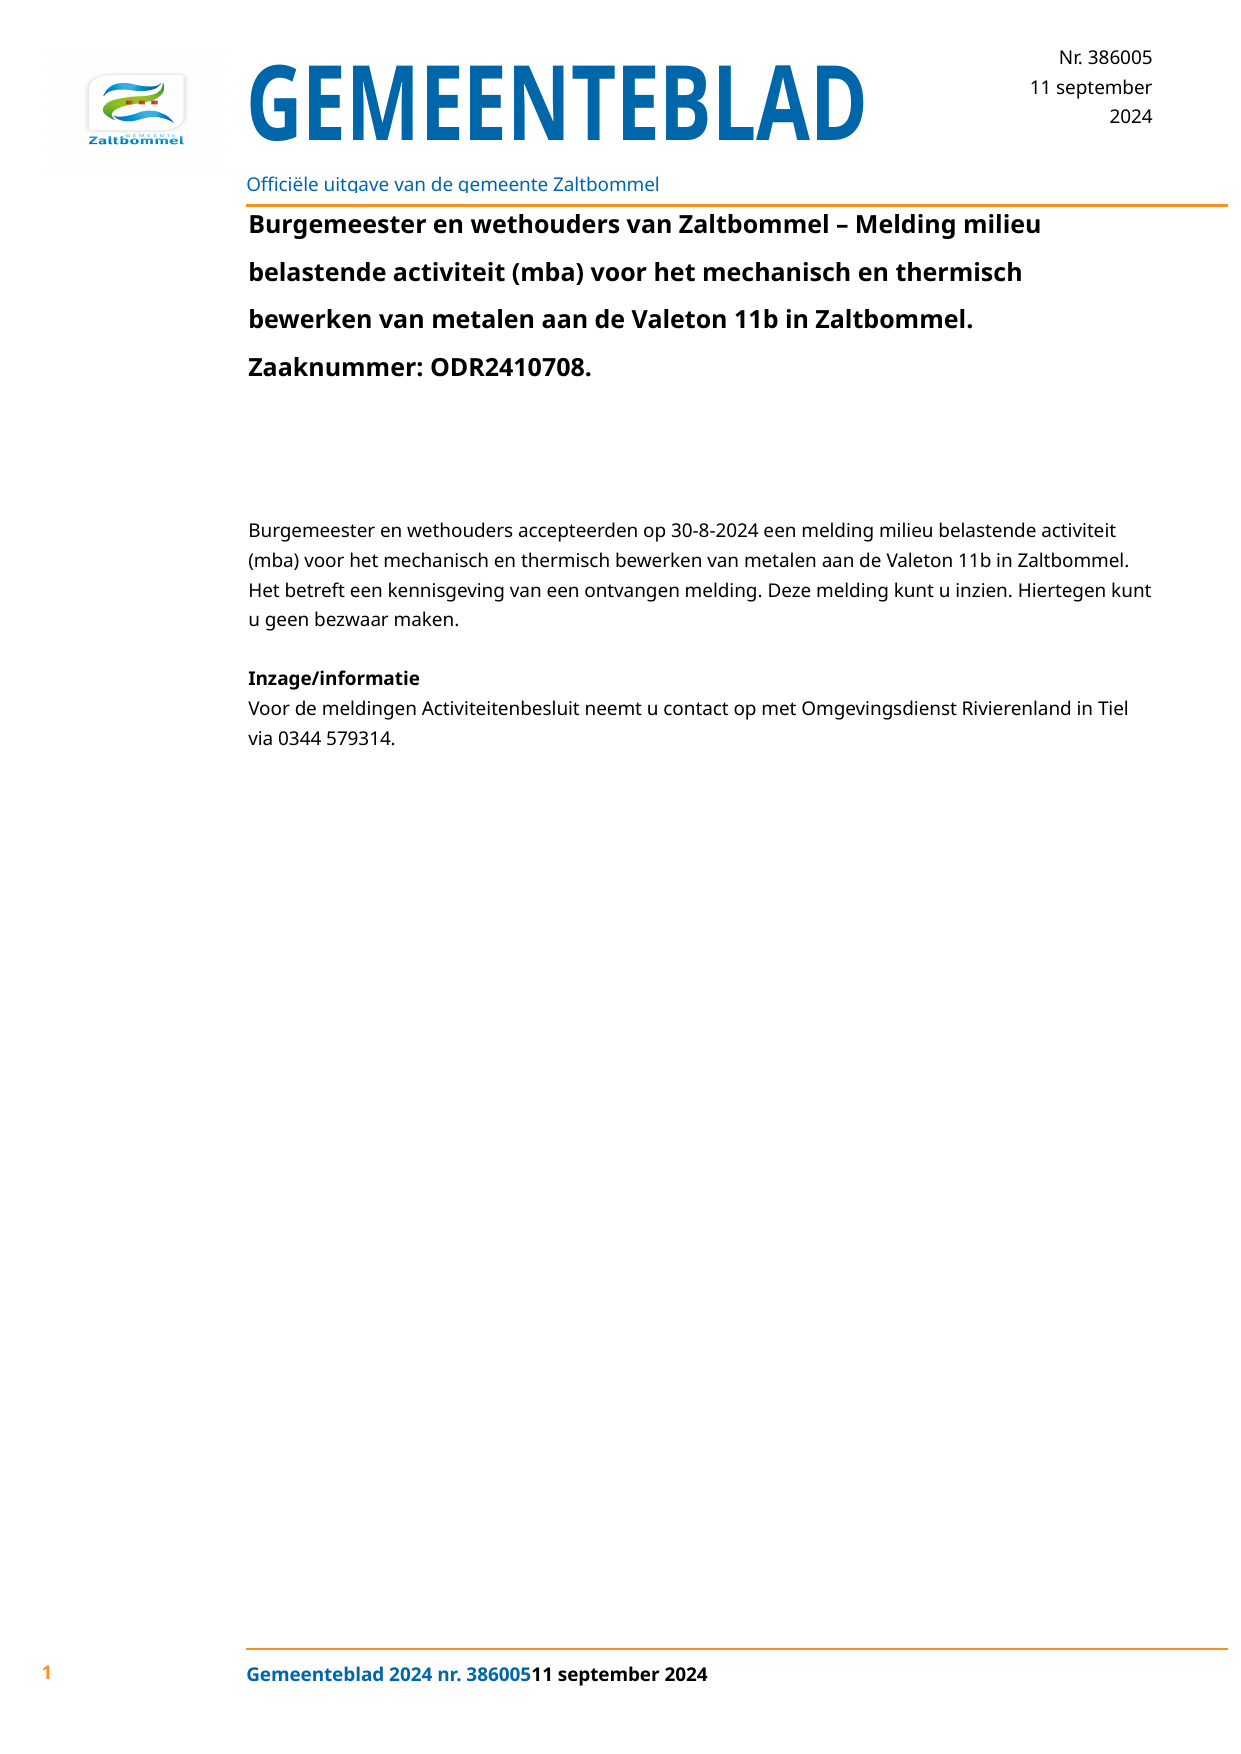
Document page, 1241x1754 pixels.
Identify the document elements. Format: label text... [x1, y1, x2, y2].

text Het betreft een kennisgeving van een ontvangen melding. Deze melding kunt u inzien. Hiertegen kunt u geen bezwaar maken. [248, 577, 1152, 632]
text Voor de meldingen Activiteitenbesluit neemt u contact op met Omgevingsdienst Rivierenland in Tiel via 0344 579314. [248, 695, 1152, 751]
text Inzage/informatie [248, 666, 1152, 691]
text Burgemeester en wethouders accepteerden op 30-8-2024 een melding milieu belastende activiteit (mba) voor het mechanisch en thermisch bewerken van metalen aan de Valeton 11b in Zaltbommel. [248, 518, 1152, 573]
picture [41, 47, 231, 172]
text Burgemeester en wethouders van Zaltbommel – Melding milieu belastende activiteit (mba) voor het mechanisch en thermisch bewerken van metalen aan de Valeton 11b in Zaltbommel. Zaaknummer: ODR2410708. [248, 207, 1152, 384]
